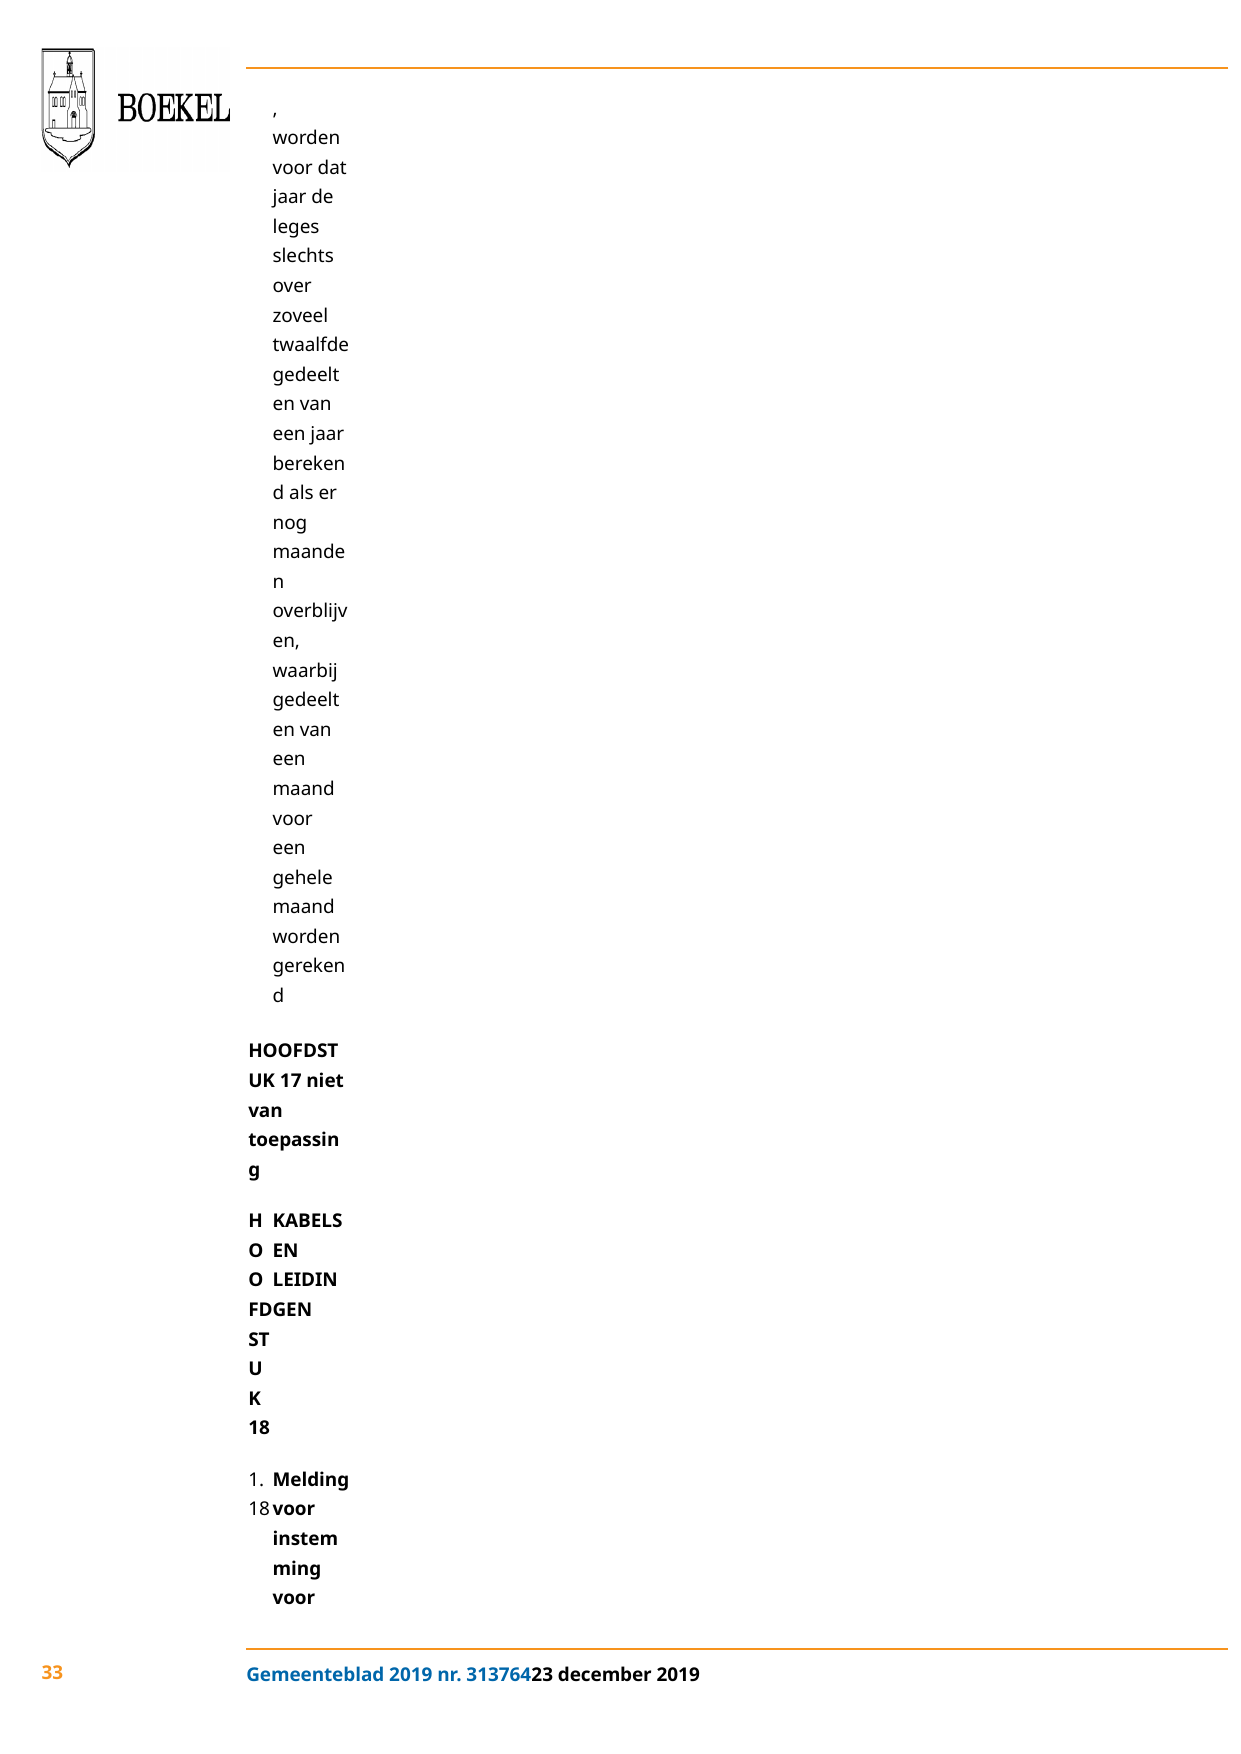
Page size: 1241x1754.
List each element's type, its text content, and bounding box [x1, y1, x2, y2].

table_cell [690, 95, 730, 1008]
table_cell [449, 1182, 489, 1207]
table_cell [530, 1208, 570, 1440]
table_cell [1011, 95, 1051, 1008]
table_cell [730, 1466, 770, 1610]
table_cell [349, 1440, 369, 1466]
table_cell [610, 95, 650, 1008]
table_cell [490, 1440, 529, 1466]
table_cell [1091, 95, 1131, 1008]
table_cell [490, 95, 529, 1008]
table_cell [273, 1440, 349, 1466]
table_cell [409, 1440, 429, 1466]
table_cell , worden voor dat jaar de leges slechts over zoveel twaalfde gedeelten van een jaar berekend als er nog maanden overblijven, waarbij gedeelten van een maand voor een gehele maand worden gerekend [273, 95, 349, 1008]
table_cell [610, 1182, 650, 1207]
table_cell [730, 1182, 770, 1207]
table_cell [409, 1208, 429, 1440]
table_cell [850, 1008, 890, 1182]
table_cell [1051, 1008, 1091, 1182]
table_cell [931, 95, 971, 1008]
table_cell [369, 1208, 389, 1440]
table_cell [850, 95, 890, 1008]
table_cell [369, 95, 389, 1008]
table_cell [1011, 1182, 1051, 1207]
table_cell [650, 1182, 690, 1207]
table_cell [890, 1440, 931, 1466]
table_cell [570, 1440, 610, 1466]
table_cell [971, 1440, 1011, 1466]
table_cell [349, 1008, 369, 1182]
table_cell [429, 1466, 449, 1610]
table_cell [449, 1008, 489, 1182]
table_cell [530, 1008, 570, 1182]
table_cell [429, 1008, 449, 1182]
table_cell [349, 1466, 369, 1610]
table_cell [389, 95, 409, 1008]
table_cell [490, 1182, 529, 1207]
table_cell [1051, 1182, 1091, 1207]
table_cell [449, 95, 489, 1008]
table_cell [810, 95, 850, 1008]
table_cell [850, 1182, 890, 1207]
table_cell [369, 1182, 389, 1207]
table_cell [890, 1208, 931, 1440]
table_cell KABELS EN LEIDINGEN [273, 1208, 349, 1440]
table_cell [1011, 1466, 1051, 1610]
table_cell [810, 1466, 850, 1610]
table_cell [890, 1466, 931, 1610]
table_cell [810, 1440, 850, 1466]
table_cell [690, 1008, 730, 1182]
table_cell [690, 1208, 730, 1440]
table_cell [890, 1008, 931, 1182]
table_cell [770, 1440, 810, 1466]
table_cell [1011, 1440, 1051, 1466]
table_cell [971, 95, 1011, 1008]
table_cell [810, 1208, 850, 1440]
table_cell [850, 1208, 890, 1440]
table_cell [730, 1440, 770, 1466]
table_cell [369, 1466, 389, 1610]
table_cell [389, 1182, 409, 1207]
table_cell [369, 1440, 389, 1466]
picture [41, 47, 231, 172]
table_cell [850, 1440, 890, 1466]
table_cell [650, 1208, 690, 1440]
table_cell [1091, 1182, 1131, 1207]
table_cell [248, 1440, 272, 1466]
table_cell [409, 1182, 429, 1207]
table_cell [389, 1440, 409, 1466]
table_cell HOOFDSTUK 17 niet van toepassing [248, 1008, 349, 1182]
table_cell [730, 1208, 770, 1440]
table_cell [971, 1466, 1011, 1610]
table_cell [429, 1182, 449, 1207]
table_cell [570, 1008, 610, 1182]
table_cell [1091, 1466, 1131, 1610]
table_cell [810, 1182, 850, 1207]
table_cell [931, 1440, 971, 1466]
table_cell [349, 1182, 369, 1207]
table_cell [610, 1008, 650, 1182]
table_cell [971, 1182, 1011, 1207]
table_cell [730, 95, 770, 1008]
table_cell [1051, 1208, 1091, 1440]
table_cell [349, 95, 369, 1008]
table_cell [770, 1182, 810, 1207]
table_cell [971, 1008, 1011, 1182]
table_cell 1.18 [248, 1466, 272, 1610]
table_cell [530, 1440, 570, 1466]
table_cell [610, 1208, 650, 1440]
table_cell [1091, 1208, 1131, 1440]
table_cell [850, 1466, 890, 1610]
table_cell [570, 1466, 610, 1610]
table_cell Melding voor instemming voor [273, 1466, 349, 1610]
table_cell [349, 1208, 369, 1440]
table_cell [490, 1208, 529, 1440]
table_cell [490, 1008, 529, 1182]
table_cell [389, 1466, 409, 1610]
table_cell [1011, 1208, 1051, 1440]
table_cell [273, 1182, 349, 1207]
table_cell [650, 95, 690, 1008]
table_cell [971, 1208, 1011, 1440]
table_cell [1091, 1440, 1131, 1466]
table_cell [931, 1466, 971, 1610]
table_cell [429, 95, 449, 1008]
table_cell [890, 1182, 931, 1207]
table_cell [650, 1008, 690, 1182]
table_cell [650, 1466, 690, 1610]
table_cell [690, 1440, 730, 1466]
table_cell [770, 1008, 810, 1182]
table_cell [690, 1182, 730, 1207]
table_cell [530, 1466, 570, 1610]
table_cell [931, 1008, 971, 1182]
table_cell [1051, 1440, 1091, 1466]
table_cell [449, 1466, 489, 1610]
table_cell [890, 95, 931, 1008]
table_cell [931, 1208, 971, 1440]
table_cell [1051, 95, 1091, 1008]
table_cell [650, 1440, 690, 1466]
table_cell [931, 1182, 971, 1207]
table_cell [610, 1440, 650, 1466]
table_cell [570, 1182, 610, 1207]
table_cell [429, 1208, 449, 1440]
table_cell [690, 1466, 730, 1610]
table_cell [530, 95, 570, 1008]
table_cell [610, 1466, 650, 1610]
table_cell [570, 95, 610, 1008]
table_cell [369, 1008, 389, 1182]
table_cell [490, 1466, 529, 1610]
table_cell [770, 1208, 810, 1440]
table_cell [770, 1466, 810, 1610]
table_cell [389, 1008, 409, 1182]
table_cell [409, 1466, 429, 1610]
table_cell [1011, 1008, 1051, 1182]
table_cell [429, 1440, 449, 1466]
table_cell [248, 95, 272, 1008]
table_cell [530, 1182, 570, 1207]
table_cell [409, 95, 429, 1008]
table_cell [1051, 1466, 1091, 1610]
table_cell [570, 1208, 610, 1440]
table_cell [389, 1208, 409, 1440]
table_cell [810, 1008, 850, 1182]
table_cell [730, 1008, 770, 1182]
table_cell [1091, 1008, 1131, 1182]
table_cell [770, 95, 810, 1008]
table_cell [248, 1182, 272, 1207]
table_cell [449, 1440, 489, 1466]
table_cell [409, 1008, 429, 1182]
table_cell [449, 1208, 489, 1440]
table_cell HOOFDSTUK 18 [248, 1208, 272, 1440]
